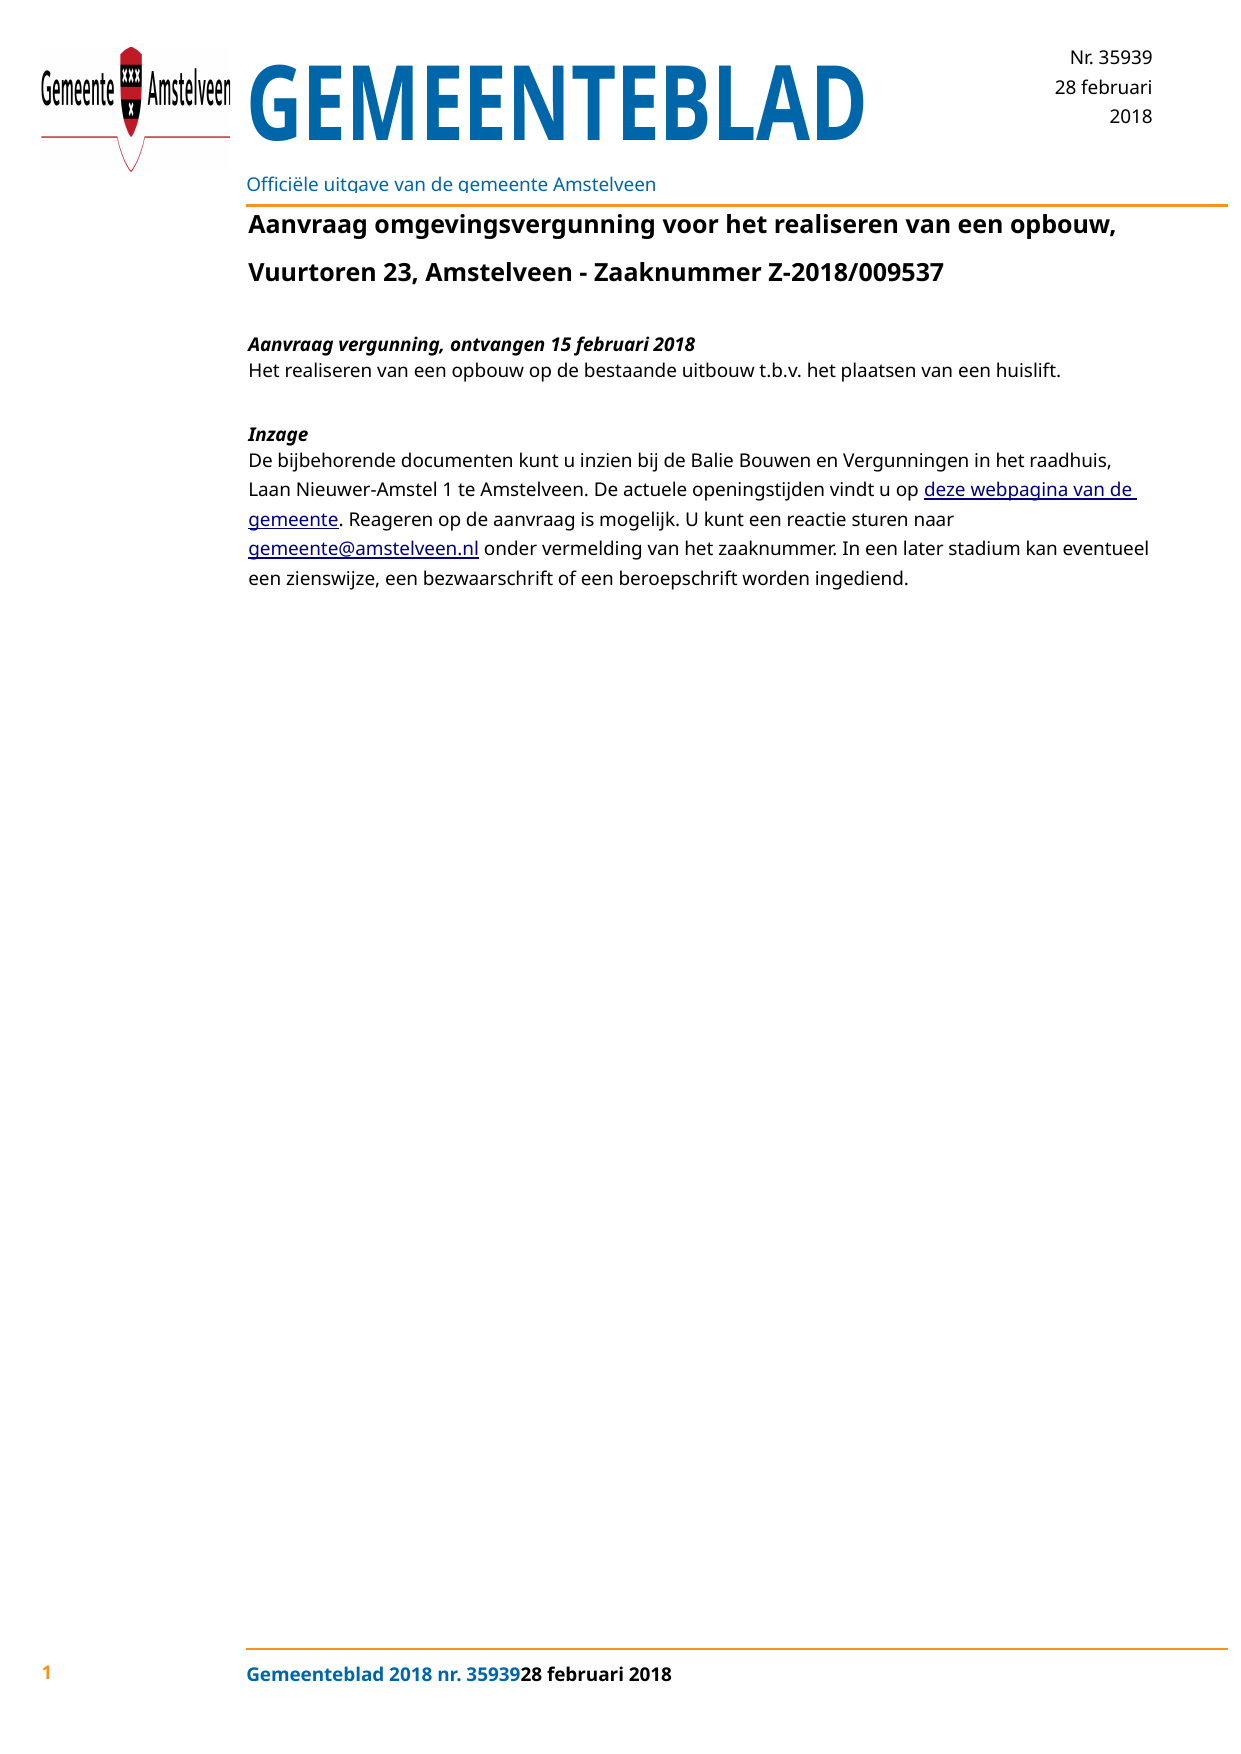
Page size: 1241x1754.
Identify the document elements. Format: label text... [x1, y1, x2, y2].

text Inzage [248, 421, 1152, 447]
text Aanvraag vergunning, ontvangen 15 februari 2018 [248, 331, 1152, 357]
picture [41, 47, 231, 172]
text Het realiseren van een opbouw op de bestaande uitbouw t.b.v. het plaatsen van een huislift. [248, 357, 1152, 383]
text De bijbehorende documenten kunt u inzien bij de Balie Bouwen en Vergunningen in het raadhuis, Laan Nieuwer-Amstel 1 te Amstelveen. De actuele openingstijden vindt u op deze webpagina van de gemeente. Reageren op de aanvraag is mogelijk. U kunt een reactie sturen naar gemeente@amstelveen.nl onder vermelding van het zaaknummer. In een later stadium kan eventueel een zienswijze, een bezwaarschrift of een beroepschrift worden ingediend. [248, 447, 1152, 591]
text Aanvraag omgevingsvergunning voor het realiseren van een opbouw, Vuurtoren 23, Amstelveen - Zaaknummer Z-2018/009537 [248, 207, 1152, 288]
